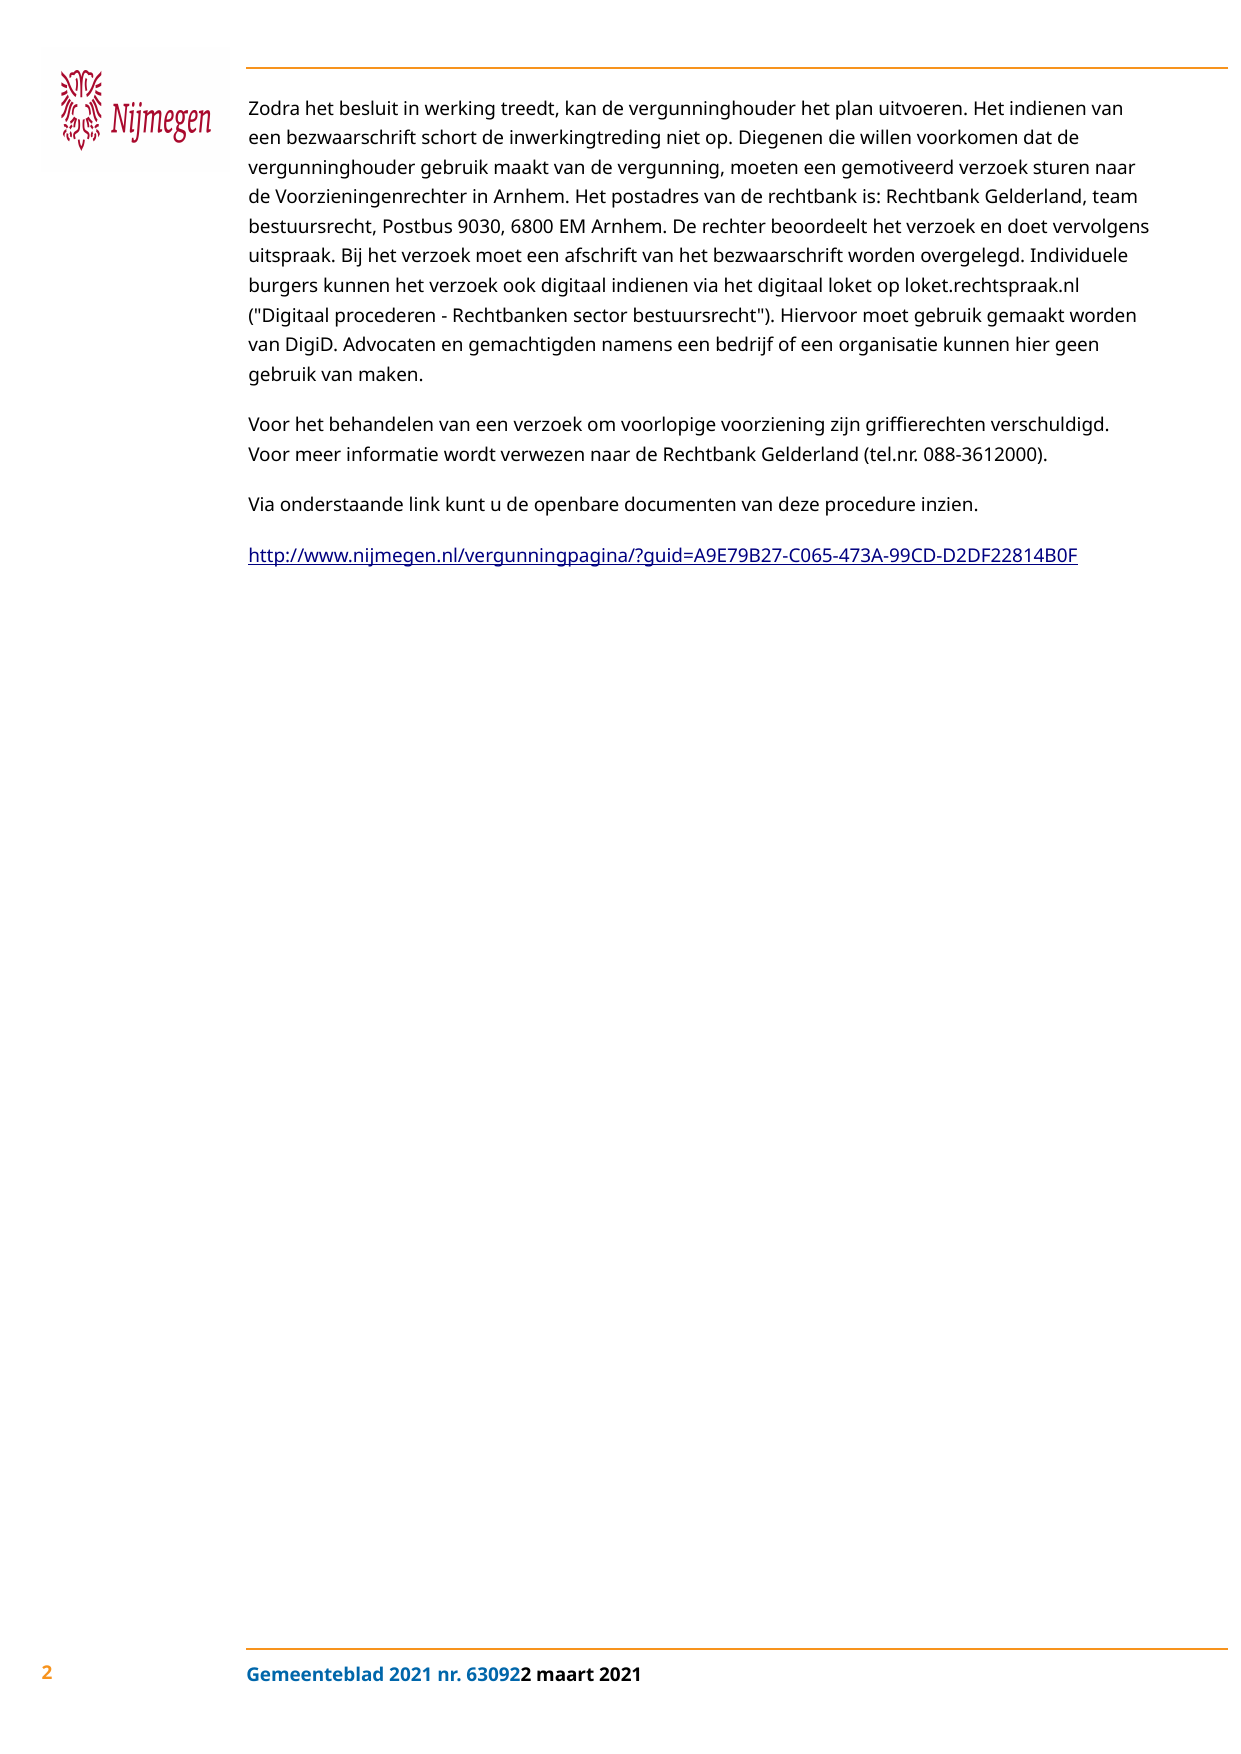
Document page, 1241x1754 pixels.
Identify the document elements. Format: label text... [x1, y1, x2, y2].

text Voor het behandelen van een verzoek om voorlopige voorziening zijn griffierechten verschuldigd. Voor meer informatie wordt verwezen naar de Rechtbank Gelderland (tel.nr. 088-3612000). [248, 411, 1152, 467]
picture [41, 47, 231, 172]
text Zodra het besluit in werking treedt, kan de vergunninghouder het plan uitvoeren. Het indienen van een bezwaarschrift schort de inwerkingtreding niet op. Diegenen die willen voorkomen dat de vergunninghouder gebruik maakt van de vergunning, moeten een gemotiveerd verzoek sturen naar de Voorzieningenrechter in Arnhem. Het postadres van de rechtbank is: Rechtbank Gelderland, team bestuursrecht, Postbus 9030, 6800 EM Arnhem. De rechter beoordeelt het verzoek en doet vervolgens uitspraak. Bij het verzoek moet een afschrift van het bezwaarschrift worden overgelegd. Individuele burgers kunnen het verzoek ook digitaal indienen via het digitaal loket op loket.rechtspraak.nl ("Digitaal procederen - Rechtbanken sector bestuursrecht"). Hiervoor moet gebruik gemaakt worden van DigiD. Advocaten en gemachtigden namens een bedrijf of een organisatie kunnen hier geen gebruik van maken. [248, 95, 1152, 387]
text http://www.nijmegen.nl/vergunningpagina/?guid=A9E79B27-C065-473A-99CD-D2DF22814B0F [248, 542, 1152, 568]
text Via onderstaande link kunt u de openbare documenten van deze procedure inzien. [248, 491, 1152, 517]
